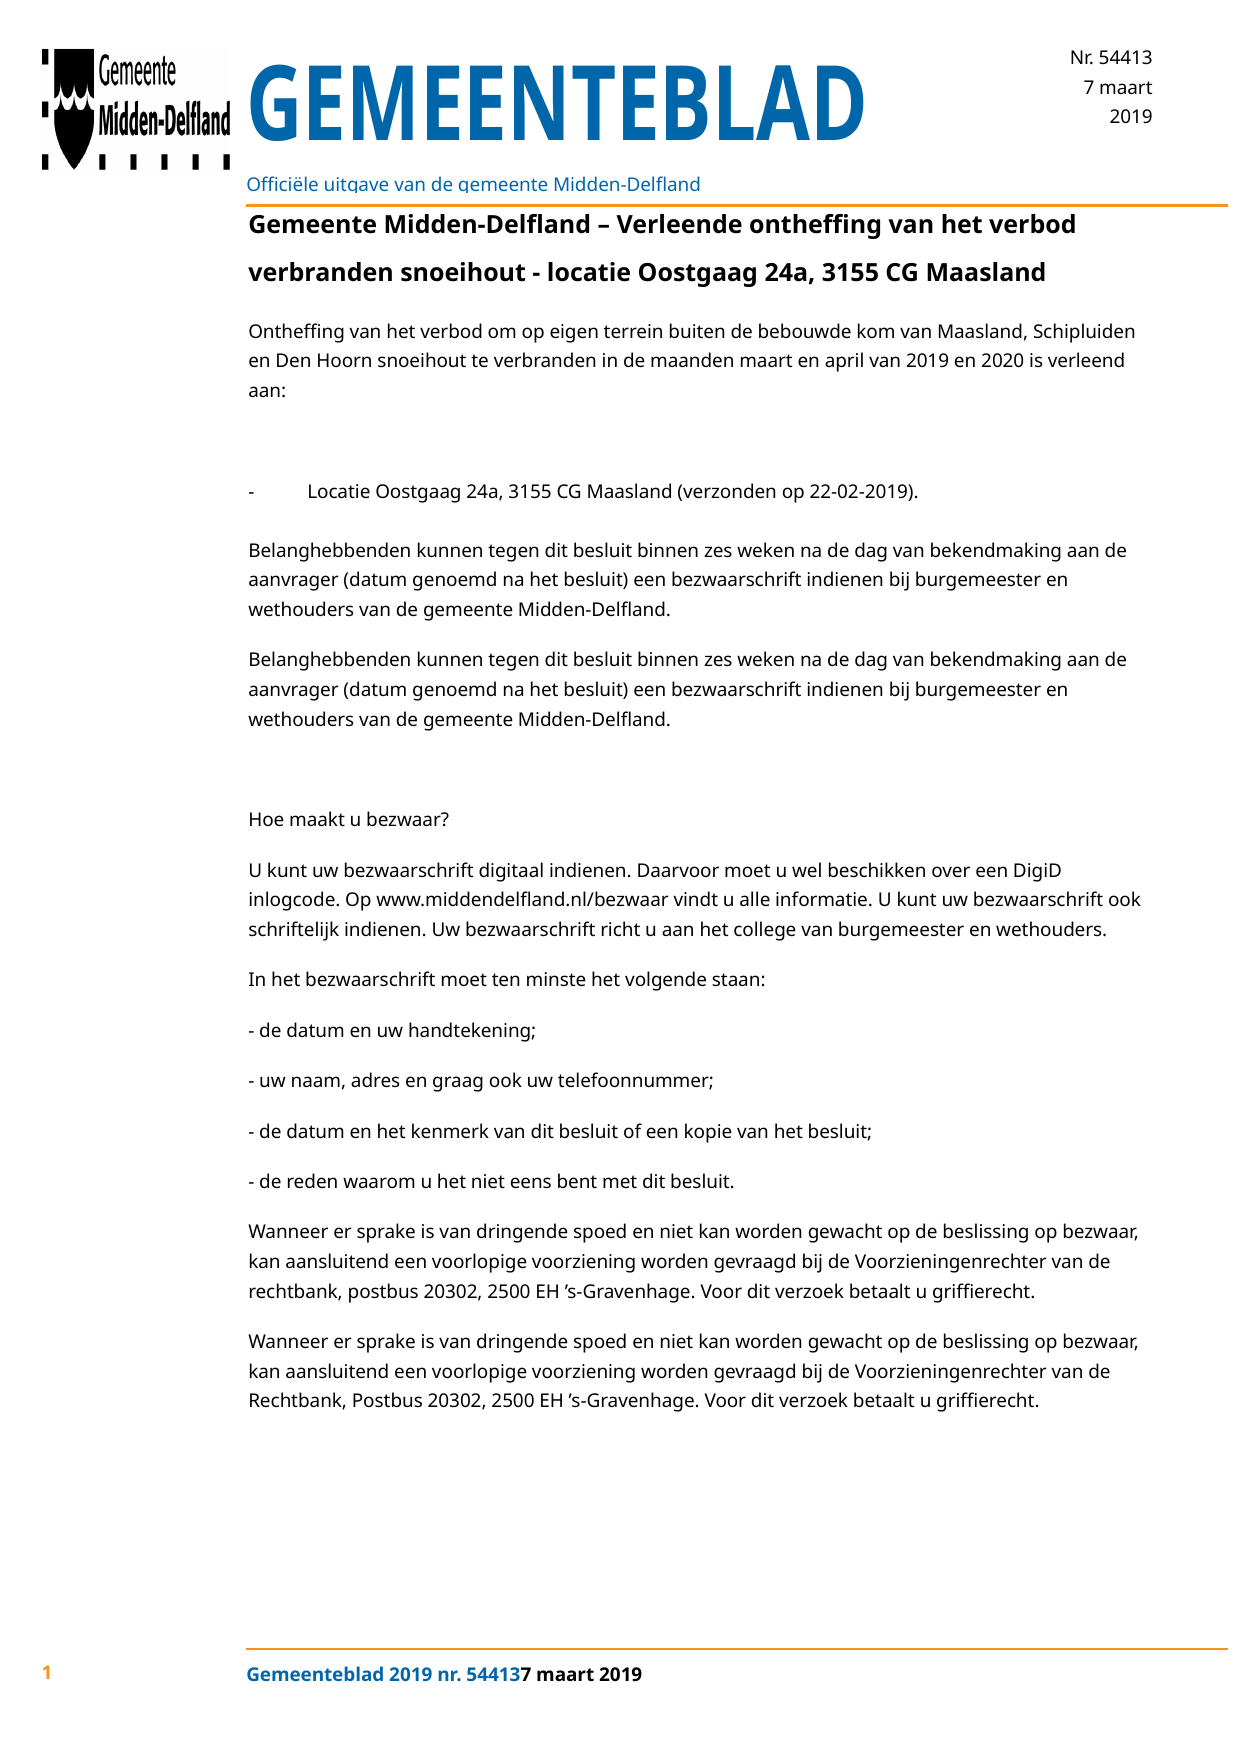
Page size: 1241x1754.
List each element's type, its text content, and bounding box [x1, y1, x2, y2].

text - uw naam, adres en graag ook uw telefoonnummer; [248, 1067, 1152, 1093]
text Wanneer er sprake is van dringende spoed en niet kan worden gewacht op de beslissing op bezwaar, kan aansluitend een voorlopige voorziening worden gevraagd bij de Voorzieningenrechter van de Rechtbank, Postbus 20302, 2500 EH ’s-Gravenhage. Voor dit verzoek betaalt u griffierecht. [248, 1328, 1152, 1413]
text Hoe maakt u bezwaar? [248, 807, 1152, 832]
text Ontheffing van het verbod om op eigen terrein buiten de bebouwde kom van Maasland, Schipluiden en Den Hoorn snoeihout te verbranden in de maanden maart en april van 2019 en 2020 is verleend aan: [248, 318, 1152, 403]
text Belanghebbenden kunnen tegen dit besluit binnen zes weken na de dag van bekendmaking aan de aanvrager (datum genoemd na het besluit) een bezwaarschrift indienen bij burgemeester en wethouders van de gemeente Midden-Delfland. [248, 647, 1152, 732]
text ​ [248, 756, 1152, 782]
text U kunt uw bezwaarschrift digitaal indienen. Daarvoor moet u wel beschikken over een DigiD inlogcode. Op www.middendelfland.nl/bezwaar vindt u alle informatie. U kunt uw bezwaarschrift ook schriftelijk indienen. Uw bezwaarschrift richt u aan het college van burgemeester en wethouders. [248, 857, 1152, 942]
list Locatie Oostgaag 24a, 3155 CG Maasland (verzonden op 22-02-2019). [248, 478, 1152, 504]
text In het bezwaarschrift moet ten minste het volgende staan: [248, 967, 1152, 992]
text - de datum en uw handtekening; [248, 1017, 1152, 1043]
text ​Wanneer er sprake is van dringende spoed en niet kan worden gewacht op de beslissing op bezwaar, kan aansluitend een voorlopige voorziening worden gevraagd bij de Voorzieningenrechter van de rechtbank, postbus 20302, 2500 EH ’s-Gravenhage. Voor dit verzoek betaalt u griffierecht. [248, 1219, 1152, 1304]
text Belanghebbenden kunnen tegen dit besluit binnen zes weken na de dag van bekendmaking aan de aanvrager (datum genoemd na het besluit) een bezwaarschrift indienen bij burgemeester en wethouders van de gemeente Midden-Delfland. [248, 537, 1152, 622]
picture [41, 47, 231, 172]
text Gemeente Midden-Delfland – Verleende ontheffing van het verbod verbranden snoeihout - locatie Oostgaag 24a, 3155 CG Maasland [248, 207, 1152, 288]
text - de reden waarom u het niet eens bent met dit besluit. [248, 1168, 1152, 1194]
text - de datum en het kenmerk van dit besluit of een kopie van het besluit; [248, 1118, 1152, 1144]
